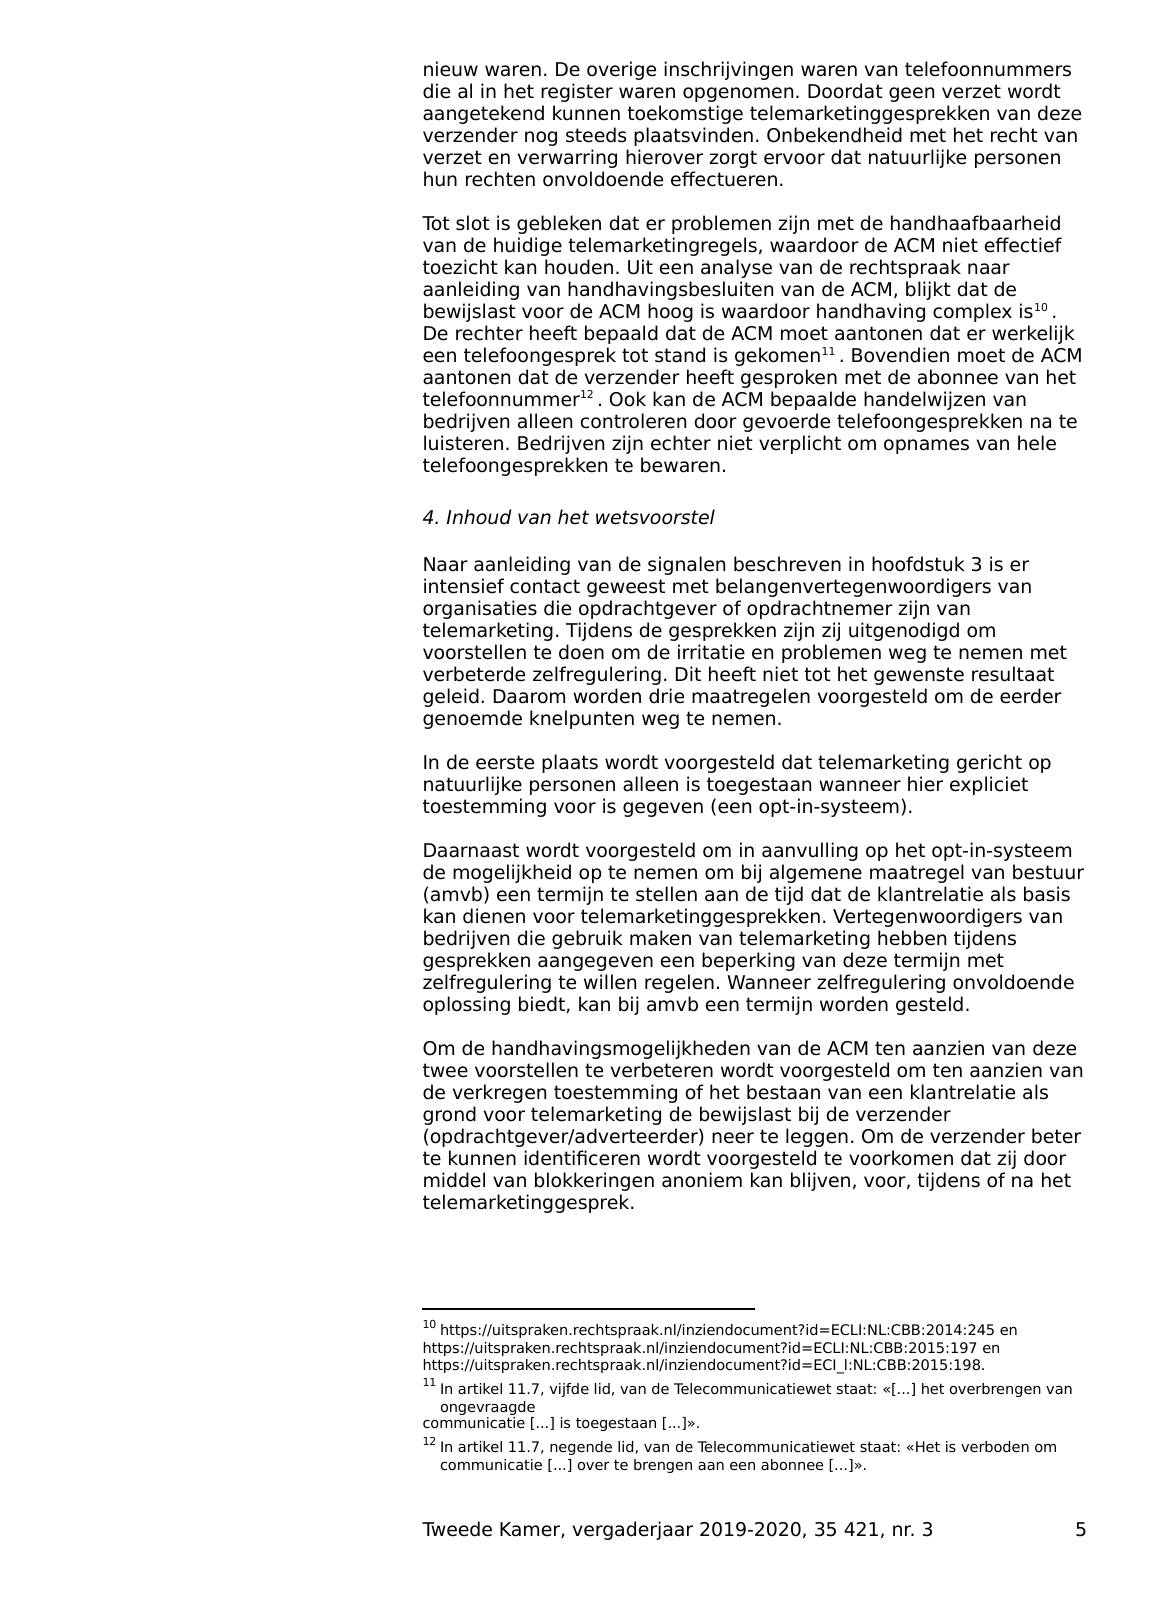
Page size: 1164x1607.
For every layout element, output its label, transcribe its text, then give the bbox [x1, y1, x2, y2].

text communicatie [...] is toegestaan [...]». [422, 1416, 1087, 1432]
text In de eerste plaats wordt voorgesteld dat telemarketing gericht op natuurlijke personen alleen is toegestaan wanneer hier expliciet toestemming voor is gegeven (een opt-in-systeem). [422, 752, 1087, 818]
text In artikel 11.7, vijfde lid, van de Telecommunicatiewet staat: «[...] het overbrengen van ongevraagde [422, 1377, 1087, 1416]
text https://uitspraken.rechtspraak.nl/inziendocument?id=ECI_l:NL:CBB:2015:198. [422, 1357, 1087, 1374]
text In artikel 11.7, negende lid, van de Telecommunicatiewet staat: «Het is verboden om communicatie [...] over te brengen aan een abonnee [...]». [422, 1435, 1087, 1474]
text Om de handhavingsmogelijkheden van de ACM ten aanzien van deze twee voorstellen te verbeteren wordt voorgesteld om ten aanzien van de verkregen toestemming of het bestaan van een klantrelatie als grond voor telemarketing de bewijslast bij de verzender (opdrachtgever/adverteerder) neer te leggen. Om de verzender beter te kunnen identificeren wordt voorgesteld te voorkomen dat zij door middel van blokkeringen anoniem kan blijven, voor, tijdens of na het telemarketinggesprek. [422, 1038, 1087, 1214]
text nieuw waren. De overige inschrijvingen waren van telefoonnummers die al in het register waren opgenomen. Doordat geen verzet wordt aangetekend kunnen toekomstige telemarketinggesprekken van deze verzender nog steeds plaatsvinden. Onbekendheid met het recht van verzet en verwarring hierover zorgt ervoor dat natuurlijke personen hun rechten onvoldoende effectueren. [422, 59, 1087, 191]
text Daarnaast wordt voorgesteld om in aanvulling op het opt-in-systeem de mogelijkheid op te nemen om bij algemene maatregel van bestuur (amvb) een termijn te stellen aan de tijd dat de klantrelatie als basis kan dienen voor telemarketinggesprekken. Vertegenwoordigers van bedrijven die gebruik maken van telemarketing hebben tijdens gesprekken aangegeven een beperking van deze termijn met zelfregulering te willen regelen. Wanneer zelfregulering onvoldoende oplossing biedt, kan bij amvb een termijn worden gesteld. [422, 840, 1087, 1016]
subtitle 4. Inhoud van het wetsvoorstel [422, 507, 1087, 529]
text https://uitspraken.rechtspraak.nl/inziendocument?id=ECLI:NL:CBB:2015:197 en [422, 1340, 1087, 1357]
text Naar aanleiding van de signalen beschreven in hoofdstuk 3 is er intensief contact geweest met belangenvertegenwoordigers van organisaties die opdrachtgever of opdrachtnemer zijn van telemarketing. Tijdens de gesprekken zijn zij uitgenodigd om voorstellen te doen om de irritatie en problemen weg te nemen met verbeterde zelfregulering. Dit heeft niet tot het gewenste resultaat geleid. Daarom worden drie maatregelen voorgesteld om de eerder genoemde knelpunten weg te nemen. [422, 554, 1087, 730]
text Tot slot is gebleken dat er problemen zijn met de handhaafbaarheid van de huidige telemarketingregels, waardoor de ACM niet effectief toezicht kan houden. Uit een analyse van de rechtspraak naar aanleiding van handhavingsbesluiten van de ACM, blijkt dat de bewijslast voor de ACM hoog is waardoor handhaving complex is. De rechter heeft bepaald dat de ACM moet aantonen dat er werkelijk een telefoongesprek tot stand is gekomen. Bovendien moet de ACM aantonen dat de verzender heeft gesproken met de abonnee van het telefoonnummer. Ook kan de ACM bepaalde handelwijzen van bedrijven alleen controleren door gevoerde telefoongesprekken na te luisteren. Bedrijven zijn echter niet verplicht om opnames van hele telefoongesprekken te bewaren. [422, 213, 1087, 477]
text https://uitspraken.rechtspraak.nl/inziendocument?id=ECLI:NL:CBB:2014:245 en [422, 1318, 1087, 1340]
